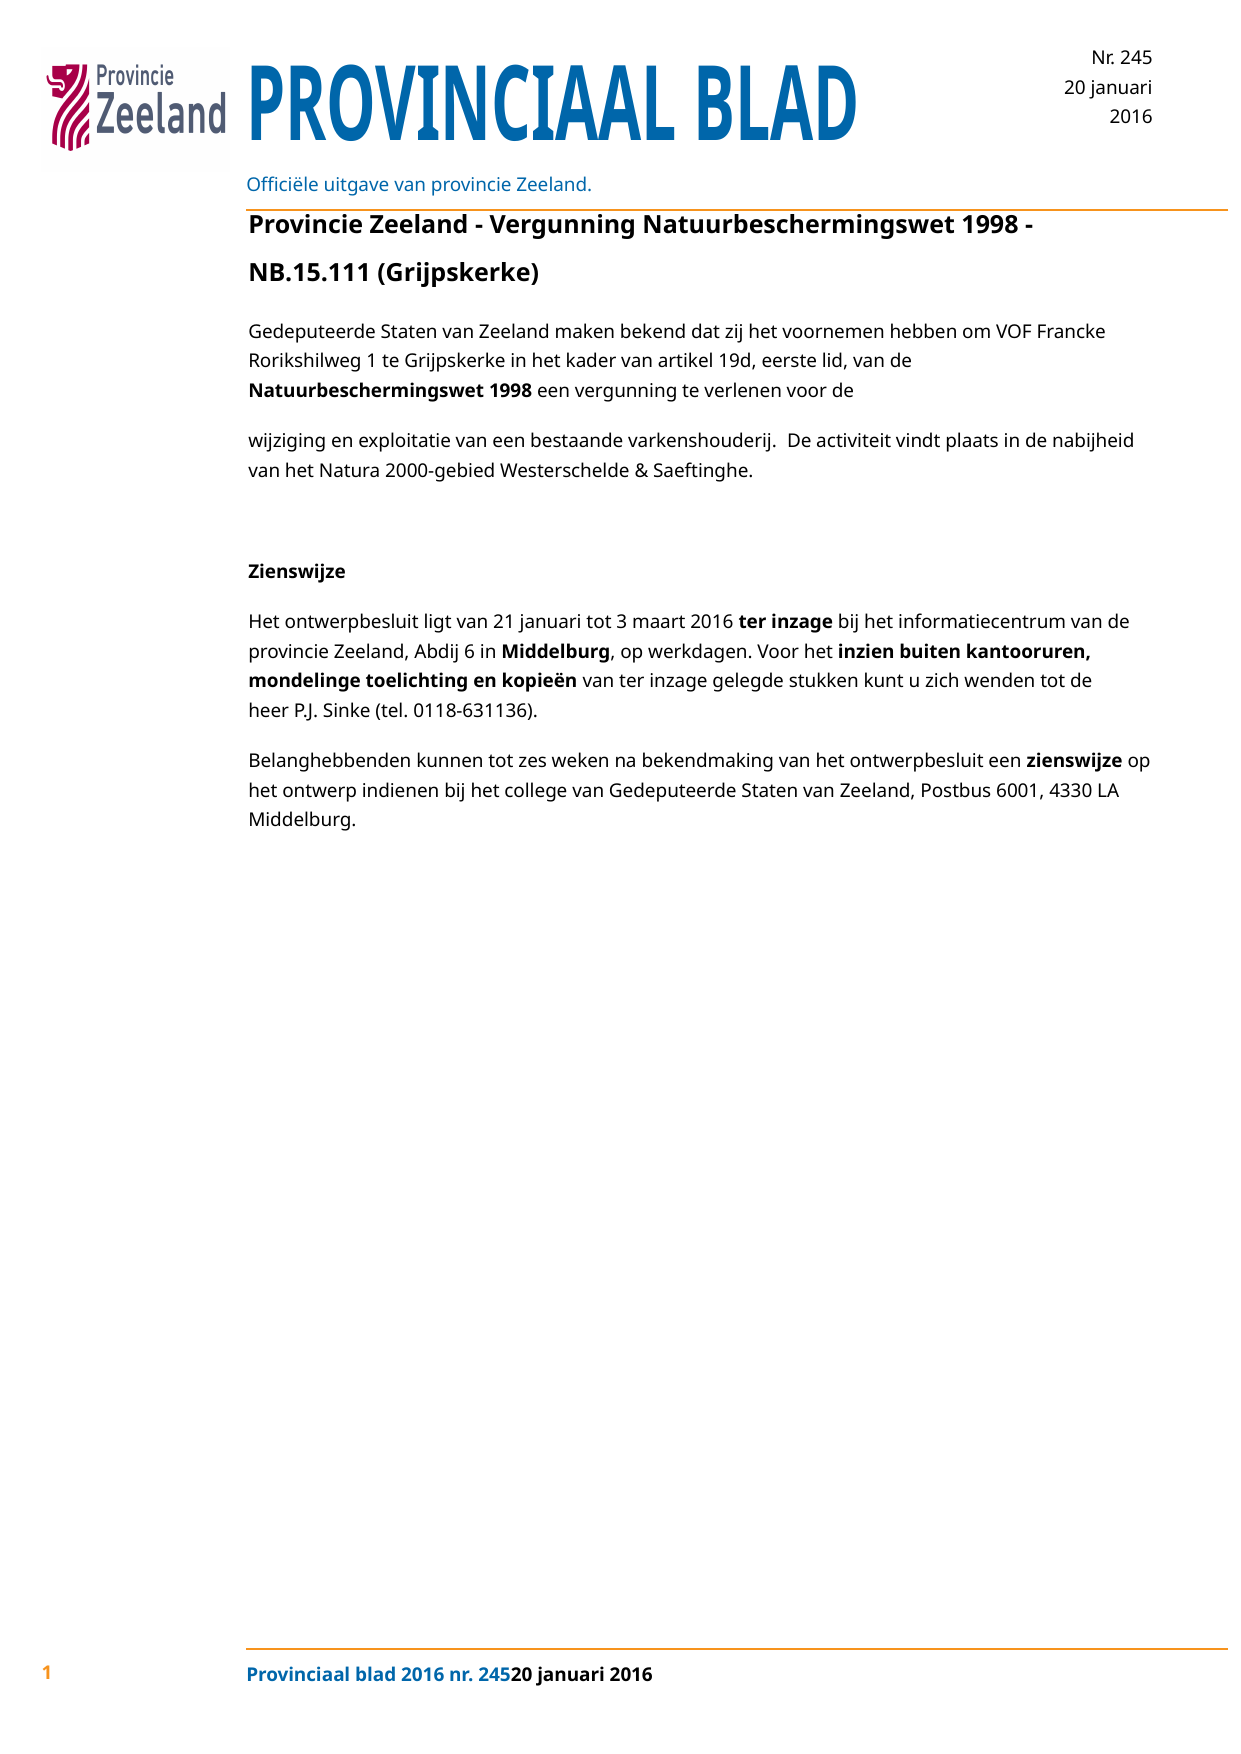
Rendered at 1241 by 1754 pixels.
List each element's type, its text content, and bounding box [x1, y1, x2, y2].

picture [41, 47, 231, 172]
text Belanghebbenden kunnen tot zes weken na bekendmaking van het ontwerpbesluit een zienswijze op het ontwerp indienen bij het college van Gedeputeerde Staten van Zeeland, Postbus 6001, 4330 LA Middelburg. [248, 747, 1152, 832]
text Zienswijze [248, 558, 1152, 584]
text Het ontwerpbesluit ligt van 21 januari tot 3 maart 2016 ter inzage bij het informatiecentrum van de provincie Zeeland, Abdij 6 in Middelburg, op werkdagen. Voor het inzien buiten kantooruren, mondelinge toelichting en kopieën van ter inzage gelegde stukken kunt u zich wenden tot de heer P.J. Sinke (tel. 0118-631136). [248, 608, 1152, 723]
text Provincie Zeeland - Vergunning Natuurbeschermingswet 1998 - NB.15.111 (Grijpskerke) [248, 211, 1152, 288]
text Gedeputeerde Staten van Zeeland maken bekend dat zij het voornemen hebben om VOF Francke Rorikshilweg 1 te Grijpskerke in het kader van artikel 19d, eerste lid, van de Natuurbeschermingswet 1998 een vergunning te verlenen voor de [248, 318, 1152, 403]
text wijziging en exploitatie van een bestaande varkenshouderij. De activiteit vindt plaats in de nabijheid van het Natura 2000-gebied Westerschelde & Saeftinghe. [248, 427, 1152, 483]
